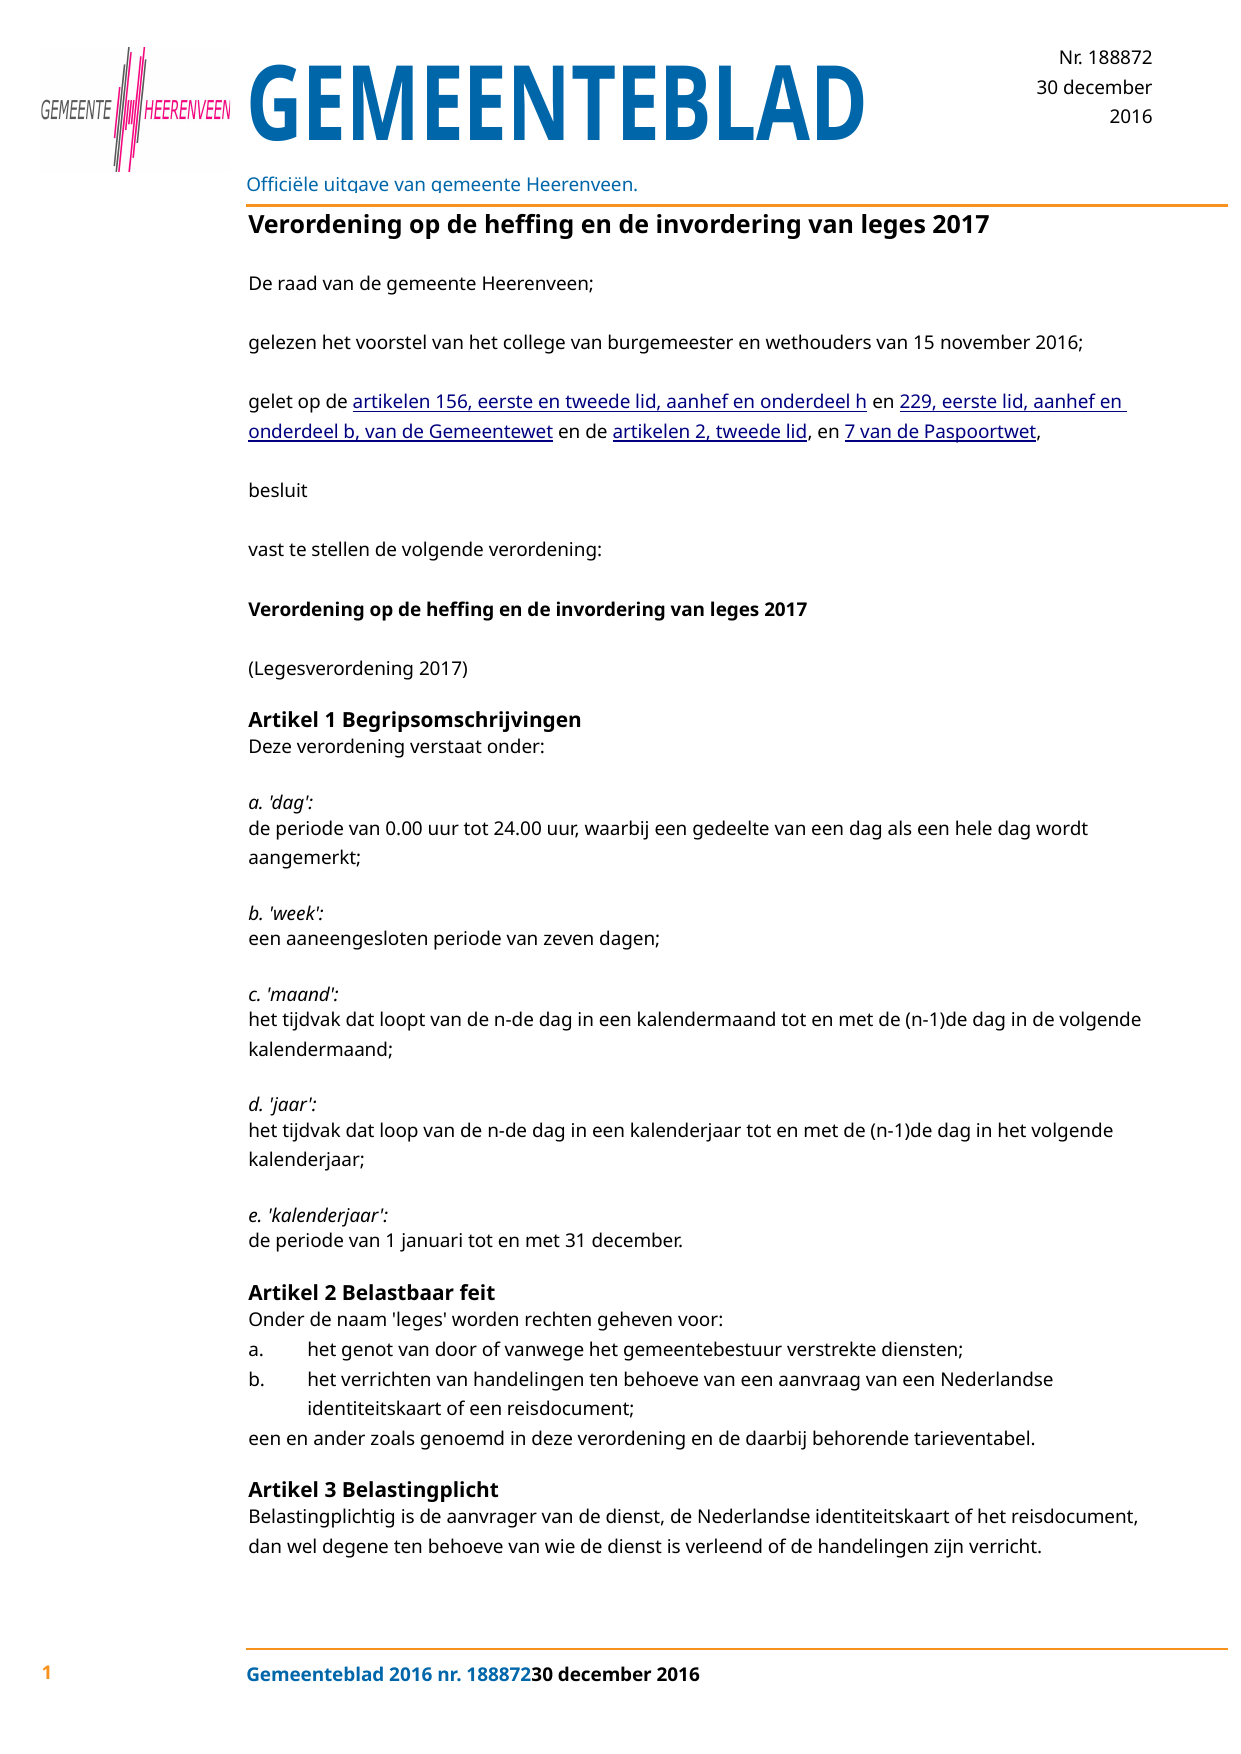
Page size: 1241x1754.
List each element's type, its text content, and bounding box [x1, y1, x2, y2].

text d. 'jaar': [248, 1091, 1152, 1117]
text (Legesverordening 2017) [248, 655, 1152, 681]
text Verordening op de heffing en de invordering van leges 2017 [248, 596, 1152, 621]
text vast te stellen de volgende verordening: [248, 537, 1152, 562]
text Belastingplichtig is de aanvrager van de dienst, de Nederlandse identiteitskaart of het reisdocument, dan wel degene ten behoeve van wie de dienst is verleend of de handelingen zijn verricht. [248, 1504, 1152, 1559]
text de periode van 1 januari tot en met 31 december. [248, 1228, 1152, 1253]
text Artikel 2 Belastbaar feit [248, 1278, 1152, 1307]
text De raad van de gemeente Heerenveen; [248, 270, 1152, 296]
text b. 'week': [248, 900, 1152, 925]
text a. 'dag': [248, 789, 1152, 815]
text e. 'kalenderjaar': [248, 1202, 1152, 1228]
list het genot van door of vanwege het gemeentebestuur verstrekte diensten; [248, 1336, 1152, 1362]
text Artikel 1 Begripsomschrijvingen [248, 705, 1152, 734]
list het verrichten van handelingen ten behoeve van een aanvraag van een Nederlandse identiteitskaart of een reisdocument; [248, 1366, 1152, 1421]
text Artikel 3 Belastingplicht [248, 1475, 1152, 1504]
picture [41, 47, 231, 172]
text besluit [248, 477, 1152, 503]
text het tijdvak dat loop van de n-de dag in een kalenderjaar tot en met de (n-1)de dag in het volgende kalenderjaar; [248, 1117, 1152, 1172]
text c. 'maand': [248, 981, 1152, 1006]
text een aaneengesloten periode van zeven dagen; [248, 925, 1152, 951]
text Onder de naam 'leges' worden rechten geheven voor: [248, 1307, 1152, 1332]
text een en ander zoals genoemd in deze verordening en de daarbij behorende tarieventabel. [248, 1425, 1152, 1451]
text gelezen het voorstel van het college van burgemeester en wethouders van 15 november 2016; [248, 329, 1152, 355]
text het tijdvak dat loopt van de n-de dag in een kalendermaand tot en met de (n-1)de dag in de volgende kalendermaand; [248, 1006, 1152, 1062]
text Deze verordening verstaat onder: [248, 734, 1152, 759]
text gelet op de artikelen 156, eerste en tweede lid, aanhef en onderdeel h en 229, eerste lid, aanhef en onderdeel b, van de Gemeentewet en de artikelen 2, tweede lid, en 7 van de Paspoortwet, [248, 389, 1152, 444]
text Verordening op de heffing en de invordering van leges 2017 [248, 207, 1152, 241]
text de periode van 0.00 uur tot 24.00 uur, waarbij een gedeelte van een dag als een hele dag wordt aangemerkt; [248, 815, 1152, 870]
